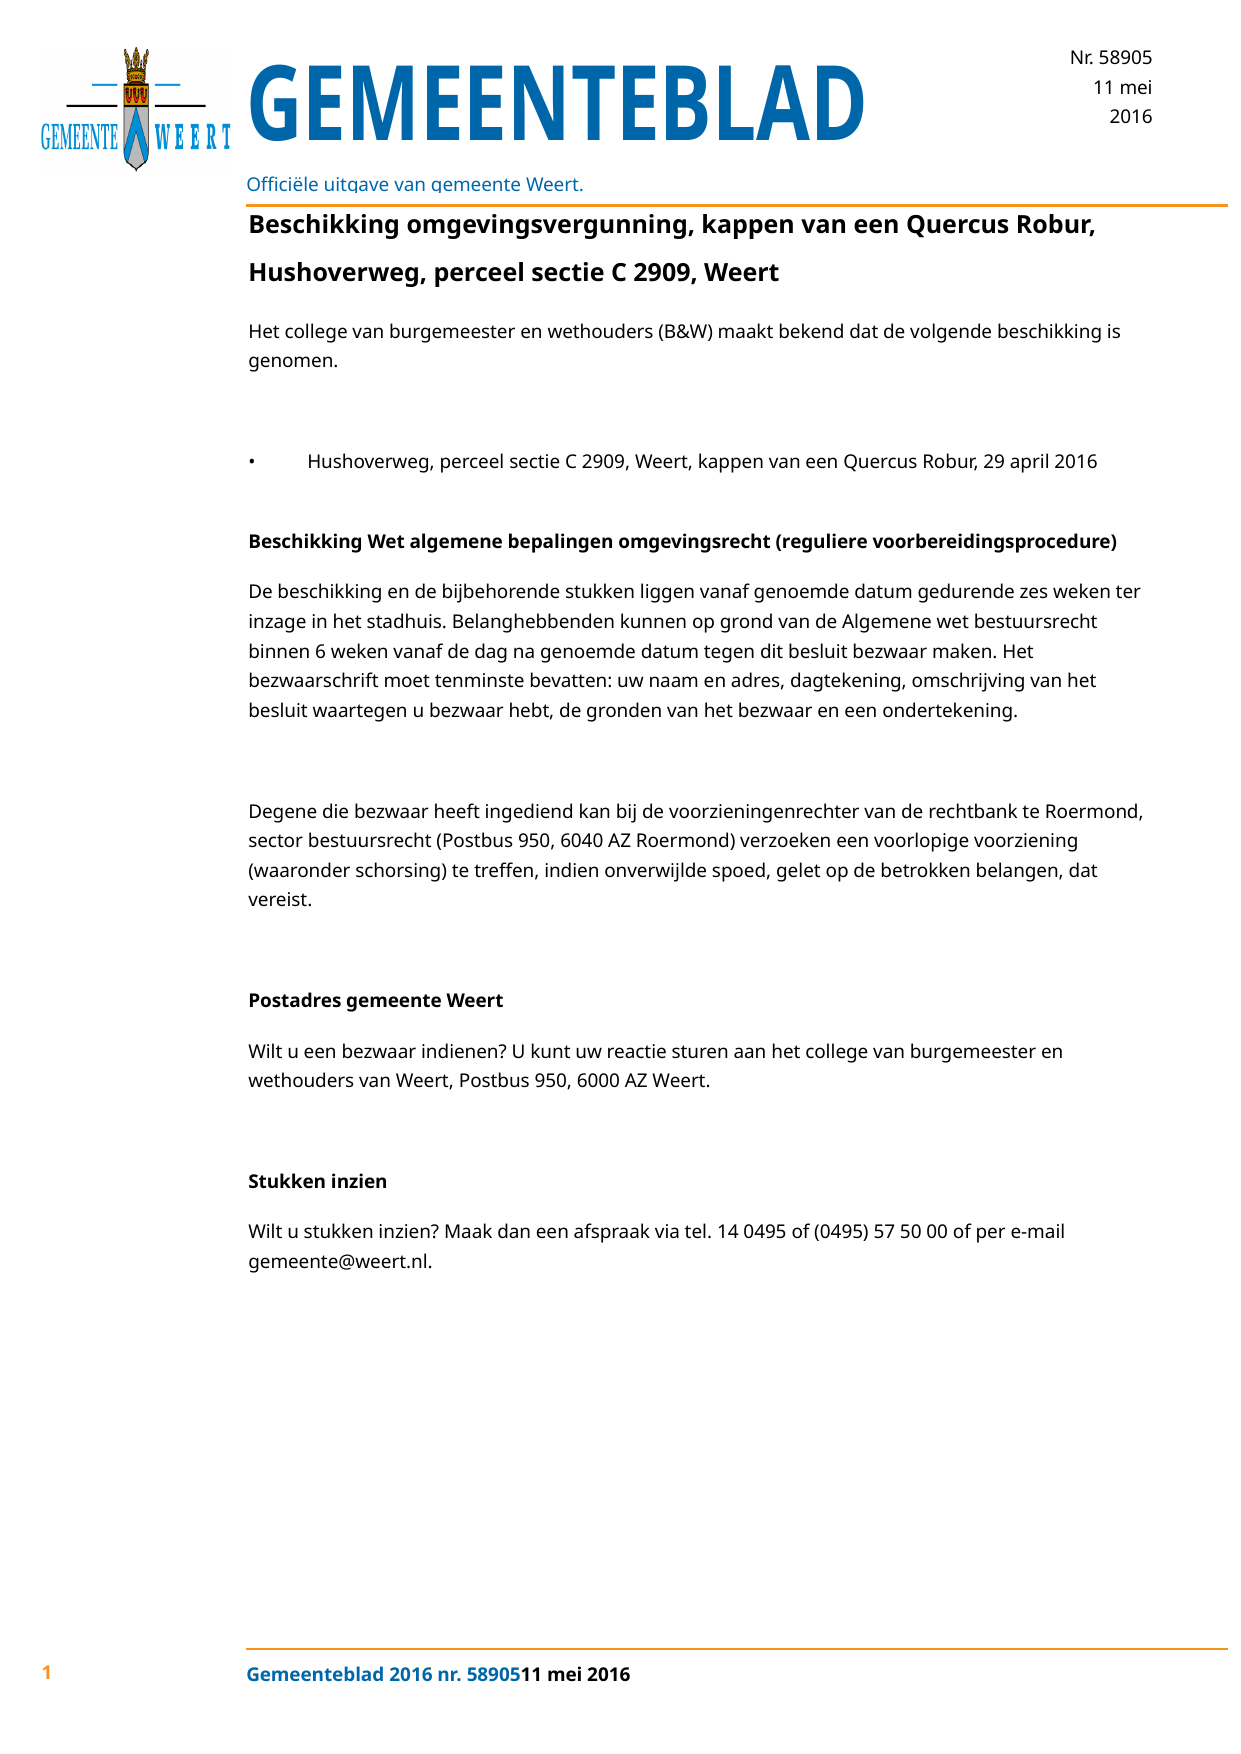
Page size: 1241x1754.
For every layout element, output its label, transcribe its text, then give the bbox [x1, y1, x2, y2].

text Degene die bezwaar heeft ingediend kan bij de voorzieningenrechter van de rechtbank te Roermond, sector bestuursrecht (Postbus 950, 6040 AZ Roermond) verzoeken een voorlopige voorziening (waaronder schorsing) te treffen, indien onverwijlde spoed, gelet op de betrokken belangen, dat vereist. [248, 798, 1152, 912]
text Stukken inzien [248, 1168, 1152, 1194]
picture [41, 47, 231, 172]
text De beschikking en de bijbehorende stukken liggen vanaf genoemde datum gedurende zes weken ter inzage in het stadhuis. Belanghebbenden kunnen op grond van de Algemene wet bestuursrecht binnen 6 weken vanaf de dag na genoemde datum tegen dit besluit bezwaar maken. Het bezwaarschrift moet tenminste bevatten: uw naam en adres, dagtekening, omschrijving van het besluit waartegen u bezwaar hebt, de gronden van het bezwaar en een ondertekening. [248, 579, 1152, 723]
text Postadres gemeente Weert [248, 987, 1152, 1013]
text Wilt u een bezwaar indienen? U kunt uw reactie sturen aan het college van burgemeester en wethouders van Weert, Postbus 950, 6000 AZ Weert. [248, 1038, 1152, 1093]
text Beschikking Wet algemene bepalingen omgevingsrecht (reguliere voorbereidingsprocedure) [248, 528, 1152, 554]
text Wilt u stukken inzien? Maak dan een afspraak via tel. 14 0495 of (0495) 57 50 00 of per e-mail gemeente@weert.nl. [248, 1219, 1152, 1274]
list Hushoverweg, perceel sectie C 2909, Weert, kappen van een Quercus Robur, 29 april 2016 [248, 448, 1152, 474]
text Het college van burgemeester en wethouders (B&W) maakt bekend dat de volgende beschikking is genomen. [248, 318, 1152, 373]
text Beschikking omgevingsvergunning, kappen van een Quercus Robur, Hushoverweg, perceel sectie C 2909, Weert [248, 207, 1152, 288]
